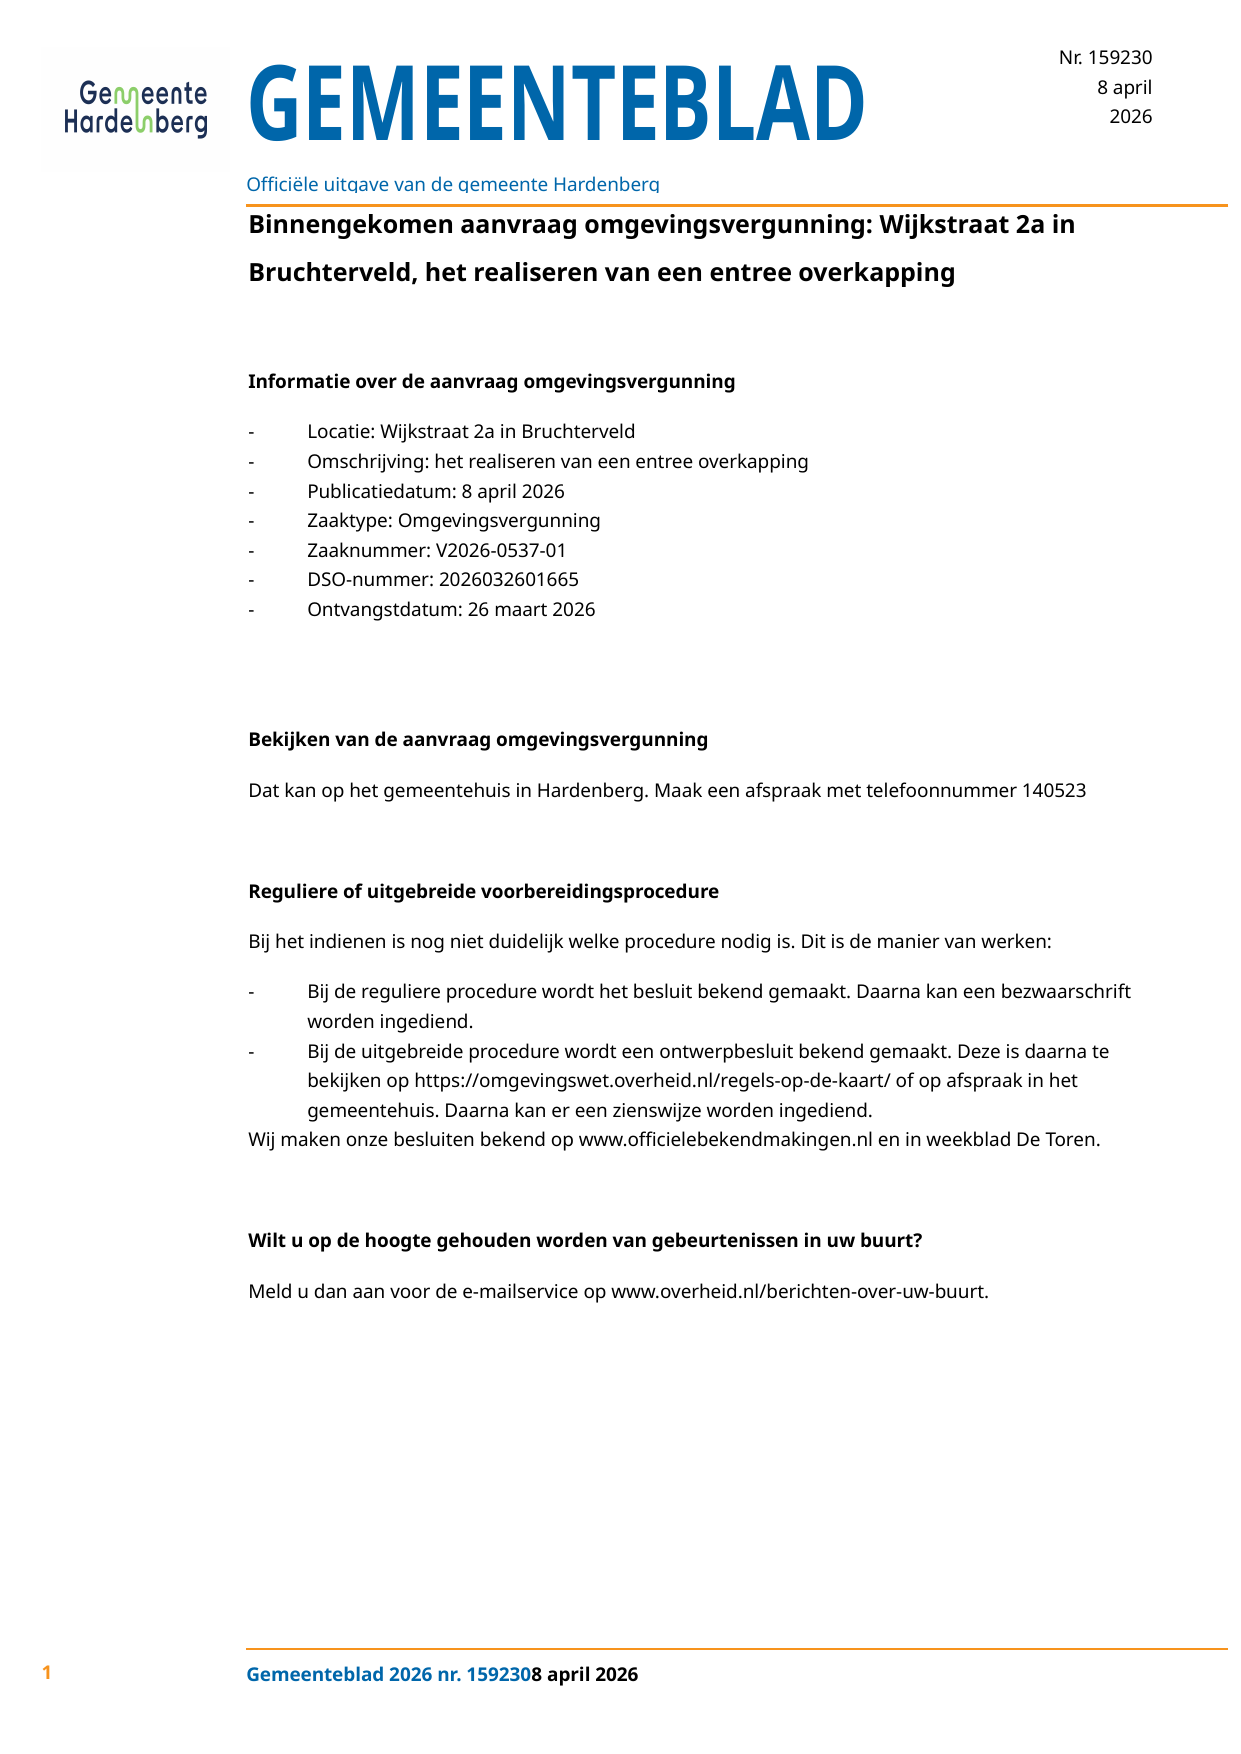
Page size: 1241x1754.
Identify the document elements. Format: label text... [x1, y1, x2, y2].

text Meld u dan aan voor de e-mailservice op www.overheid.nl/berichten-over-uw-buurt. [248, 1278, 1152, 1304]
list Publicatiedatum: 8 april 2026 [248, 478, 1152, 504]
picture [41, 47, 231, 172]
list Zaaktype: Omgevingsvergunning [248, 507, 1152, 533]
text Wilt u op de hoogte gehouden worden van gebeurtenissen in uw buurt? [248, 1227, 1152, 1253]
list DSO-nummer: 2026032601665 [248, 567, 1152, 592]
text Binnengekomen aanvraag omgevingsvergunning: Wijkstraat 2a in Bruchterveld, het realiseren van een entree overkapping [248, 207, 1152, 288]
text Dat kan op het gemeentehuis in Hardenberg. Maak een afspraak met telefoonnummer 140523 [248, 777, 1152, 803]
list Bij de uitgebreide procedure wordt een ontwerpbesluit bekend gemaakt. Deze is daarna te bekijken op https://omgevingswet.overheid.nl/regels-op-de-kaart/ of op afspraak in het gemeentehuis. Daarna kan er een zienswijze worden ingediend. [248, 1038, 1152, 1123]
text Reguliere of uitgebreide voorbereidingsprocedure [248, 878, 1152, 904]
list Omschrijving: het realiseren van een entree overkapping [248, 448, 1152, 474]
list Bij de reguliere procedure wordt het besluit bekend gemaakt. Daarna kan een bezwaarschrift worden ingediend. [248, 979, 1152, 1034]
text Bekijken van de aanvraag omgevingsvergunning [248, 727, 1152, 752]
text Informatie over de aanvraag omgevingsvergunning [248, 368, 1152, 394]
text Bij het indienen is nog niet duidelijk welke procedure nodig is. Dit is de manier van werken: [248, 928, 1152, 954]
list Locatie: Wijkstraat 2a in Bruchterveld [248, 419, 1152, 444]
list Ontvangstdatum: 26 maart 2026 [248, 596, 1152, 622]
text Wij maken onze besluiten bekend op www.officielebekendmakingen.nl en in weekblad De Toren. [248, 1127, 1152, 1152]
list Zaaknummer: V2026-0537-01 [248, 537, 1152, 563]
